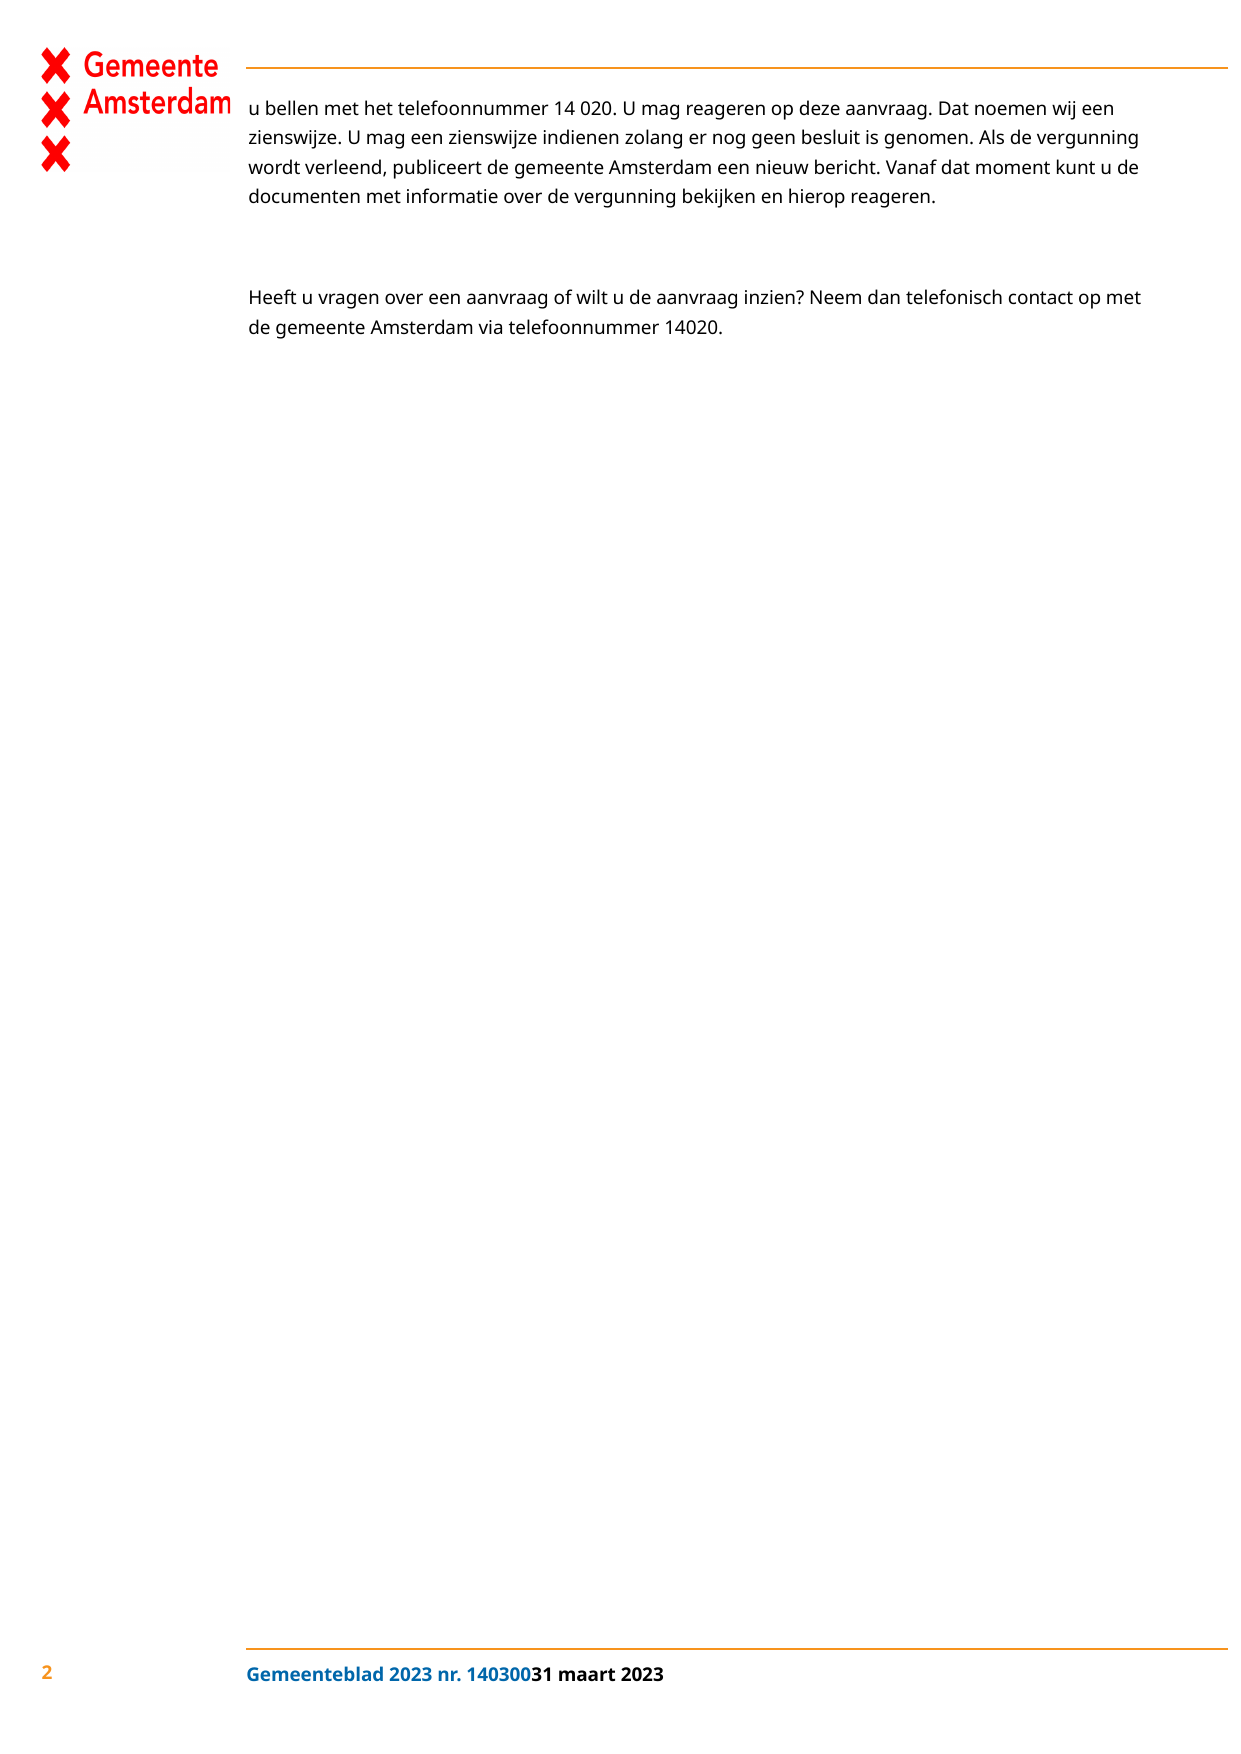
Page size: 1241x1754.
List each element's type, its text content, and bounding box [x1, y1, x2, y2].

text u bellen met het telefoonnummer 14 020. U mag reageren op deze aanvraag. Dat noemen wij een zienswijze. U mag een zienswijze indienen zolang er nog geen besluit is genomen. Als de vergunning wordt verleend, publiceert de gemeente Amsterdam een nieuw bericht. Vanaf dat moment kunt u de documenten met informatie over de vergunning bekijken en hierop reageren. [248, 95, 1152, 209]
picture [41, 47, 231, 172]
text Heeft u vragen over een aanvraag of wilt u de aanvraag inzien? Neem dan telefonisch contact op met de gemeente Amsterdam via telefoonnummer 14020. [248, 284, 1152, 340]
